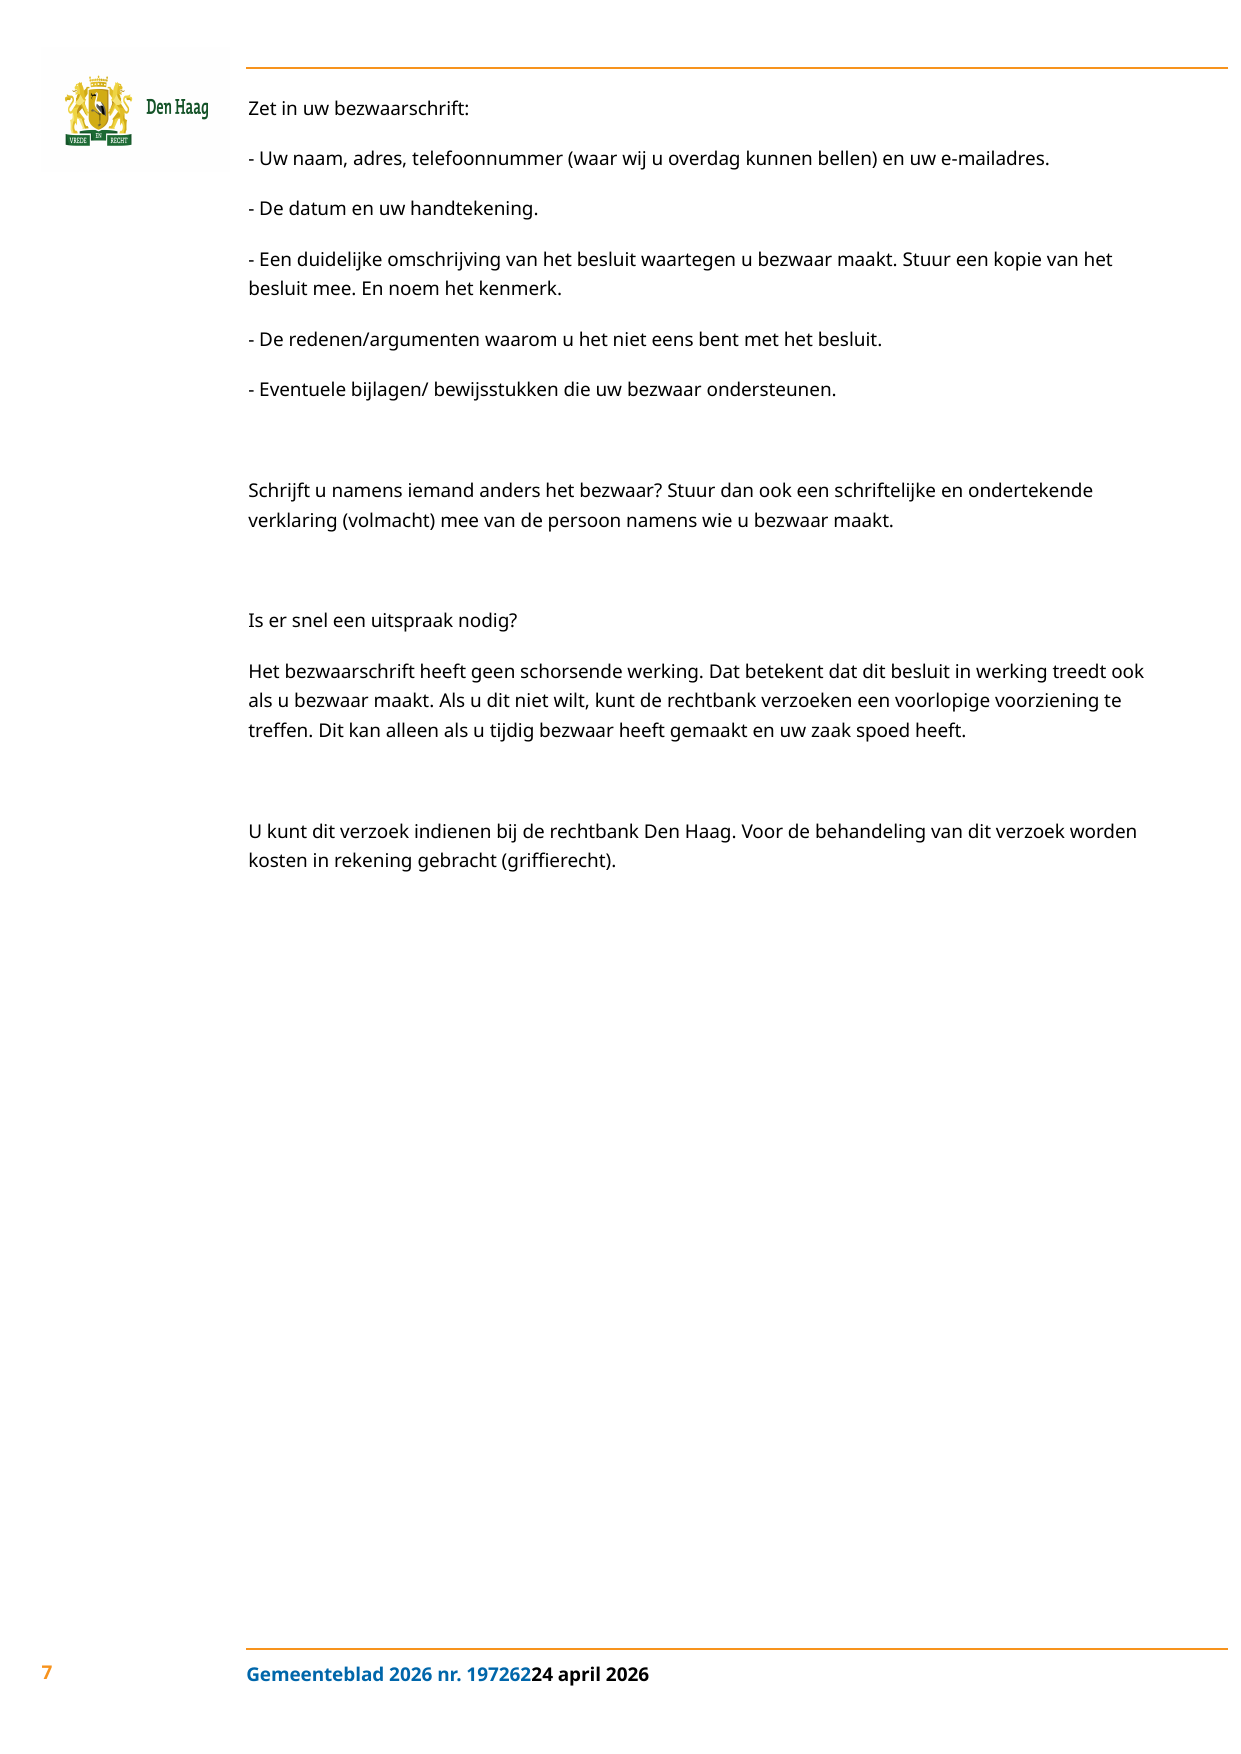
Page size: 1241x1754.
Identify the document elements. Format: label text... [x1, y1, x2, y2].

picture [41, 47, 231, 172]
text - Een duidelijke omschrijving van het besluit waartegen u bezwaar maakt. Stuur een kopie van het besluit mee. En noem het kenmerk. [248, 246, 1152, 301]
text Schrijft u namens iemand anders het bezwaar? Stuur dan ook een schriftelijke en ondertekende verklaring (volmacht) mee van de persoon namens wie u bezwaar maakt. [248, 477, 1152, 533]
text - Uw naam, adres, telefoonnummer (waar wij u overdag kunnen bellen) en uw e-mailadres. [248, 145, 1152, 171]
text Het bezwaarschrift heeft geen schorsende werking. Dat betekent dat dit besluit in werking treedt ook als u bezwaar maakt. Als u dit niet wilt, kunt de rechtbank verzoeken een voorlopige voorziening te treffen. Dit kan alleen als u tijdig bezwaar heeft gemaakt en uw zaak spoed heeft. [248, 658, 1152, 743]
text Is er snel een uitspraak nodig? [248, 608, 1152, 633]
text - De datum en uw handtekening. [248, 196, 1152, 221]
text - De redenen/argumenten waarom u het niet eens bent met het besluit. [248, 326, 1152, 352]
text - Eventuele bijlagen/ bewijsstukken die uw bezwaar ondersteunen. [248, 376, 1152, 402]
text U kunt dit verzoek indienen bij de rechtbank Den Haag. Voor de behandeling van dit verzoek worden kosten in rekening gebracht (griffierecht). [248, 818, 1152, 873]
text Zet in uw bezwaarschrift: [248, 95, 1152, 121]
